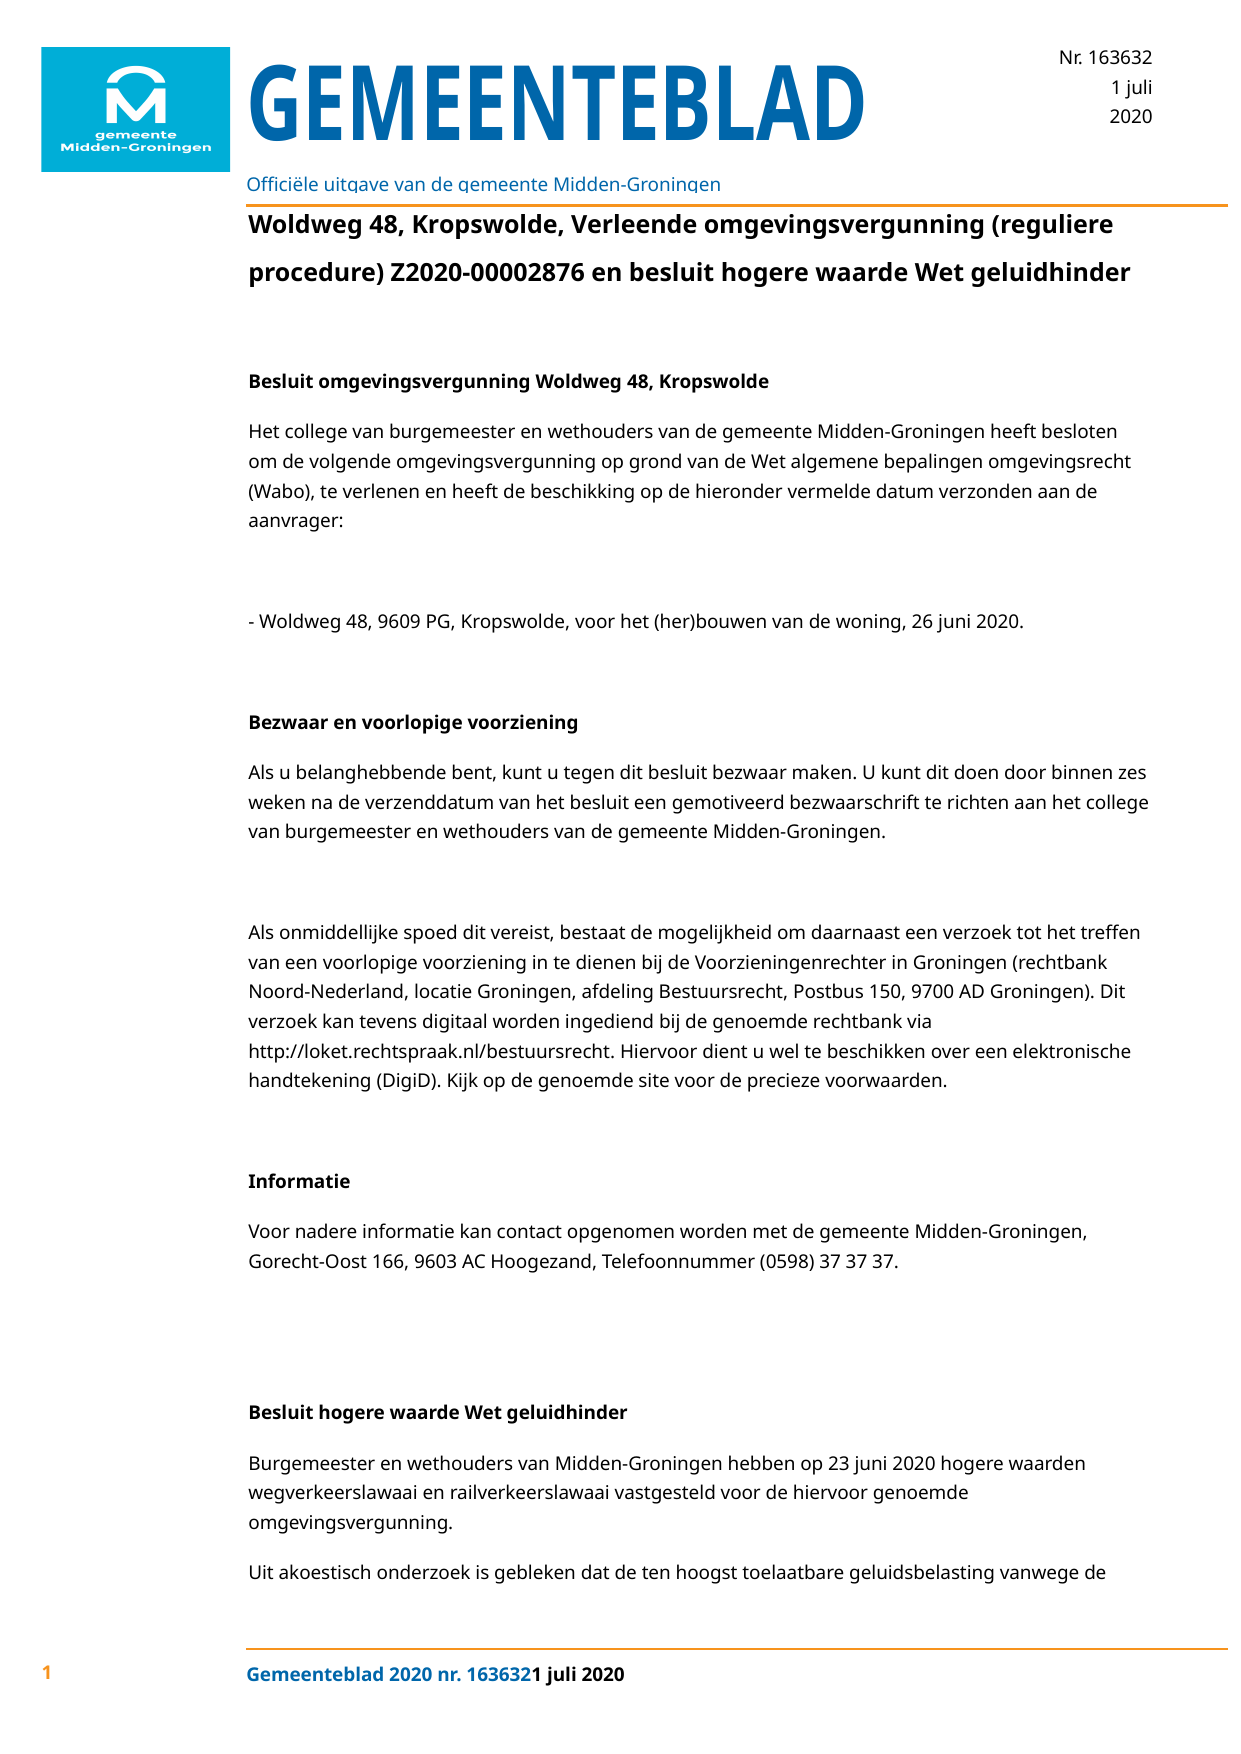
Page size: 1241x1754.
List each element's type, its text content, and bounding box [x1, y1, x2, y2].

picture [184, 146, 190, 153]
text Burgemeester en wethouders van Midden-Groningen hebben op 23 juni 2020 hogere waarden wegverkeerslawaai en railverkeerslawaai vastgesteld voor de hiervoor genoemde omgevingsvergunning. [248, 1450, 1152, 1535]
text Uit akoestisch onderzoek is gebleken dat de ten hoogst toelaatbare geluidsbelasting vanwege de [248, 1559, 1152, 1585]
text Besluit hogere waarde Wet geluidhinder [248, 1399, 1152, 1425]
text Als u belanghebbende bent, kunt u tegen dit besluit bezwaar maken. U kunt dit doen door binnen zes weken na de verzenddatum van het besluit een gemotiveerd bezwaarschrift te richten aan het college van burgemeester en wethouders van de gemeente Midden-Groningen. [248, 759, 1152, 844]
picture [108, 66, 164, 82]
text Informatie [248, 1168, 1152, 1194]
text - Woldweg 48, 9609 PG, Kropswolde, voor het (her)bouwen van de woning, 26 juni 2020. [248, 608, 1152, 634]
text Voor nadere informatie kan contact opgenomen worden met de gemeente Midden-Groningen, Gorecht-Oost 166, 9603 AC Hoogezand, Telefoonnummer (0598) 37 37 37. [248, 1219, 1152, 1274]
text Als onmiddellijke spoed dit vereist, bestaat de mogelijkheid om daarnaast een verzoek tot het treffen van een voorlopige voorziening in te dienen bij de Voorzieningenrechter in Groningen (rechtbank Noord-Nederland, locatie Groningen, afdeling Bestuursrecht, Postbus 150, 9700 AD Groningen). Dit verzoek kan tevens digitaal worden ingediend bij de genoemde rechtbank via http://loket.rechtspraak.nl/bestuursrecht. Hiervoor dient u wel te beschikken over een elektronische handtekening (DigiD). Kijk op de genoemde site voor de precieze voorwaarden. [248, 919, 1152, 1093]
text Besluit omgevingsvergunning Woldweg 48, Kropswolde [248, 368, 1152, 394]
text Woldweg 48, Kropswolde, Verleende omgevingsvergunning (reguliere procedure) Z2020-00002876 en besluit hogere waarde Wet geluidhinder [248, 207, 1152, 288]
text Het college van burgemeester en wethouders van de gemeente Midden-Groningen heeft besloten om de volgende omgevingsvergunning op grond van de Wet algemene bepalingen omgevingsrecht (Wabo), te verlenen en heeft de beschikking op de hieronder vermelde datum verzonden aan de aanvrager: [248, 419, 1152, 533]
text Bezwaar en voorlopige voorziening [248, 709, 1152, 735]
picture [107, 89, 165, 122]
